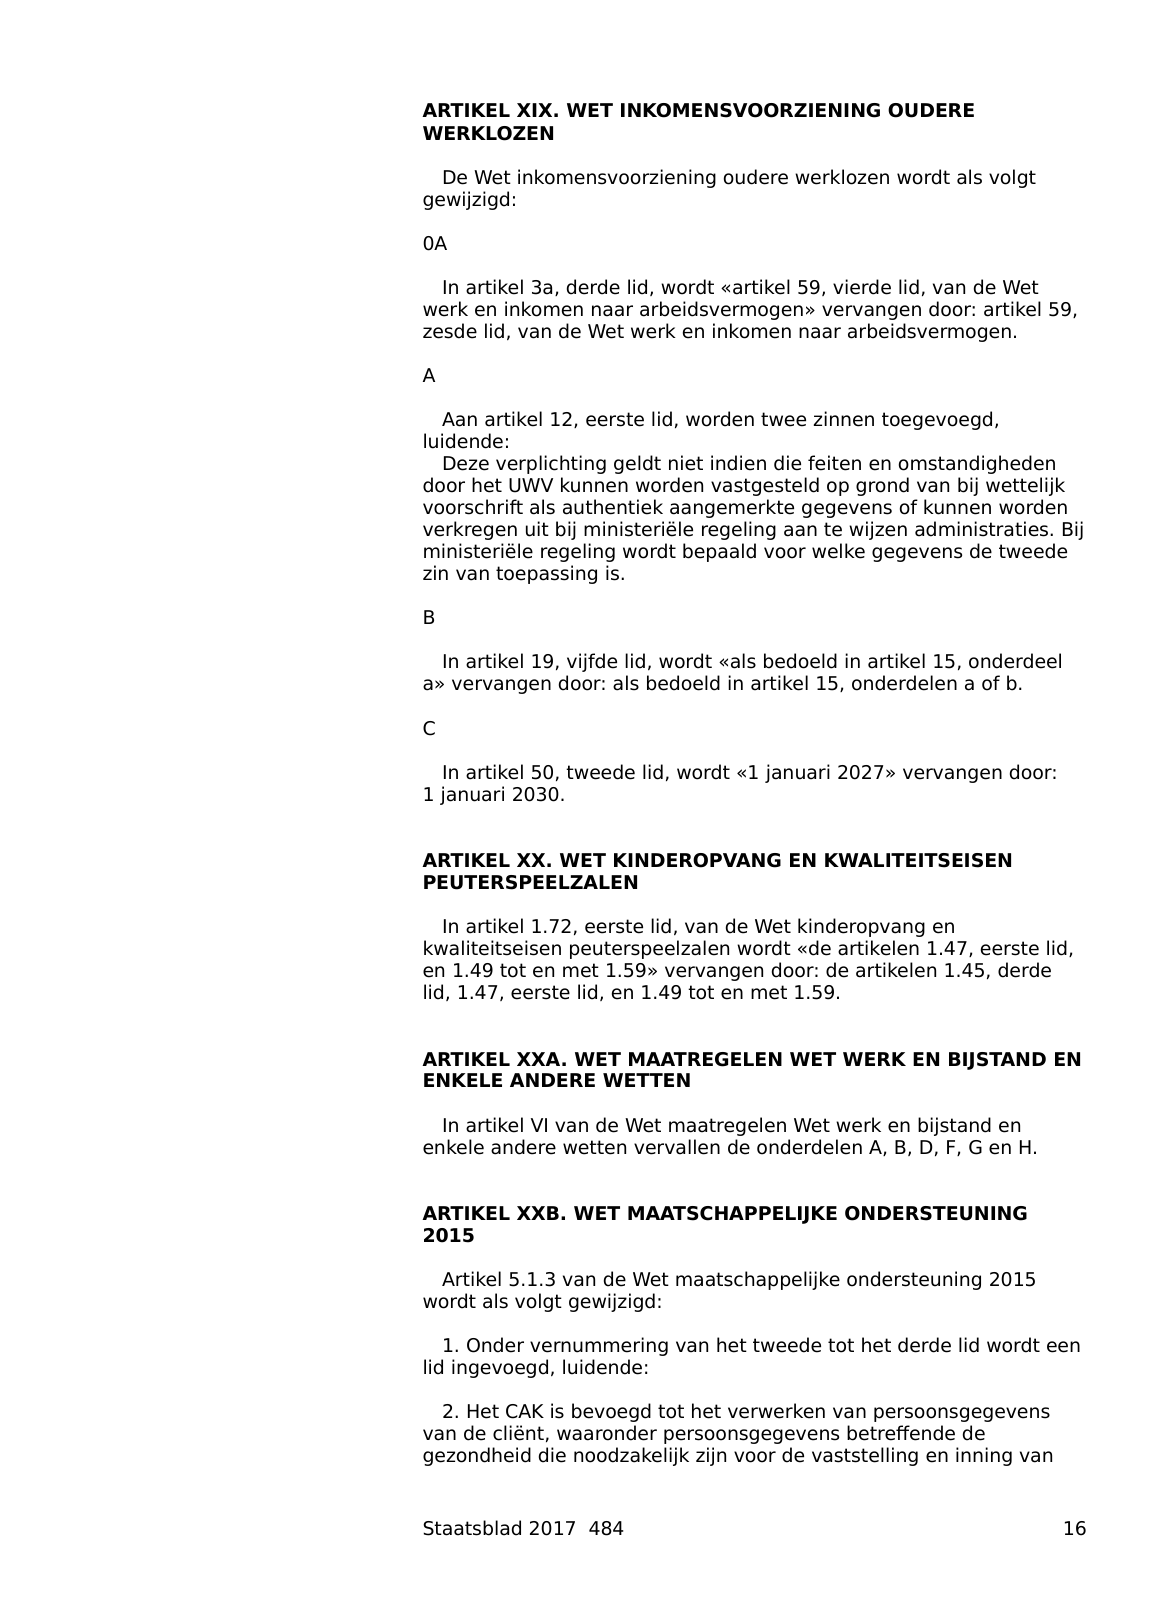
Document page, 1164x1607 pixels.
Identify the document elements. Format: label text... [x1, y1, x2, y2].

text In artikel 3a, derde lid, wordt «artikel 59, vierde lid, van de Wet werk en inkomen naar arbeidsvermogen» vervangen door: artikel 59, zesde lid, van de Wet werk en inkomen naar arbeidsvermogen. [422, 277, 1087, 343]
text In artikel 1.72, eerste lid, van de Wet kinderopvang en kwaliteitseisen peuterspeelzalen wordt «de artikelen 1.47, eerste lid, en 1.49 tot en met 1.59» vervangen door: de artikelen 1.45, derde lid, 1.47, eerste lid, en 1.49 tot en met 1.59. [422, 916, 1087, 1004]
subtitle ARTIKEL XXA. WET MAATREGELEN WET WERK EN BIJSTAND EN ENKELE ANDERE WETTEN [422, 1048, 1087, 1092]
text In artikel 50, tweede lid, wordt «1 januari 2027» vervangen door: 1 januari 2030. [422, 762, 1087, 806]
text C [422, 717, 1087, 739]
text 0A [422, 233, 1087, 255]
text 2. Het CAK is bevoegd tot het verwerken van persoonsgegevens van de cliënt, waaronder persoonsgegevens betreffende de gezondheid die noodzakelijk zijn voor de vaststelling en inning van [422, 1401, 1087, 1467]
text In artikel 19, vijfde lid, wordt «als bedoeld in artikel 15, onderdeel a» vervangen door: als bedoeld in artikel 15, onderdelen a of b. [422, 651, 1087, 695]
text Deze verplichting geldt niet indien die feiten en omstandigheden door het UWV kunnen worden vastgesteld op grond van bij wettelijk voorschrift als authentiek aangemerkte gegevens of kunnen worden verkregen uit bij ministeriële regeling aan te wijzen administraties. Bij ministeriële regeling wordt bepaald voor welke gegevens de tweede zin van toepassing is. [422, 453, 1087, 585]
subtitle ARTIKEL XIX. WET INKOMENSVOORZIENING OUDERE WERKLOZEN [422, 100, 1087, 144]
text A [422, 365, 1087, 387]
subtitle ARTIKEL XXB. WET MAATSCHAPPELIJKE ONDERSTEUNING 2015 [422, 1203, 1087, 1247]
subtitle ARTIKEL XX. WET KINDEROPVANG EN KWALITEITSEISEN PEUTERSPEELZALEN [422, 850, 1087, 894]
text B [422, 607, 1087, 629]
text Artikel 5.1.3 van de Wet maatschappelijke ondersteuning 2015 wordt als volgt gewijzigd: [422, 1269, 1087, 1313]
text De Wet inkomensvoorziening oudere werklozen wordt als volgt gewijzigd: [422, 167, 1087, 211]
text 1. Onder vernummering van het tweede tot het derde lid wordt een lid ingevoegd, luidende: [422, 1335, 1087, 1379]
text Aan artikel 12, eerste lid, worden twee zinnen toegevoegd, luidende: [422, 409, 1087, 453]
text In artikel VI van de Wet maatregelen Wet werk en bijstand en enkele andere wetten vervallen de onderdelen A, B, D, F, G en H. [422, 1114, 1087, 1158]
